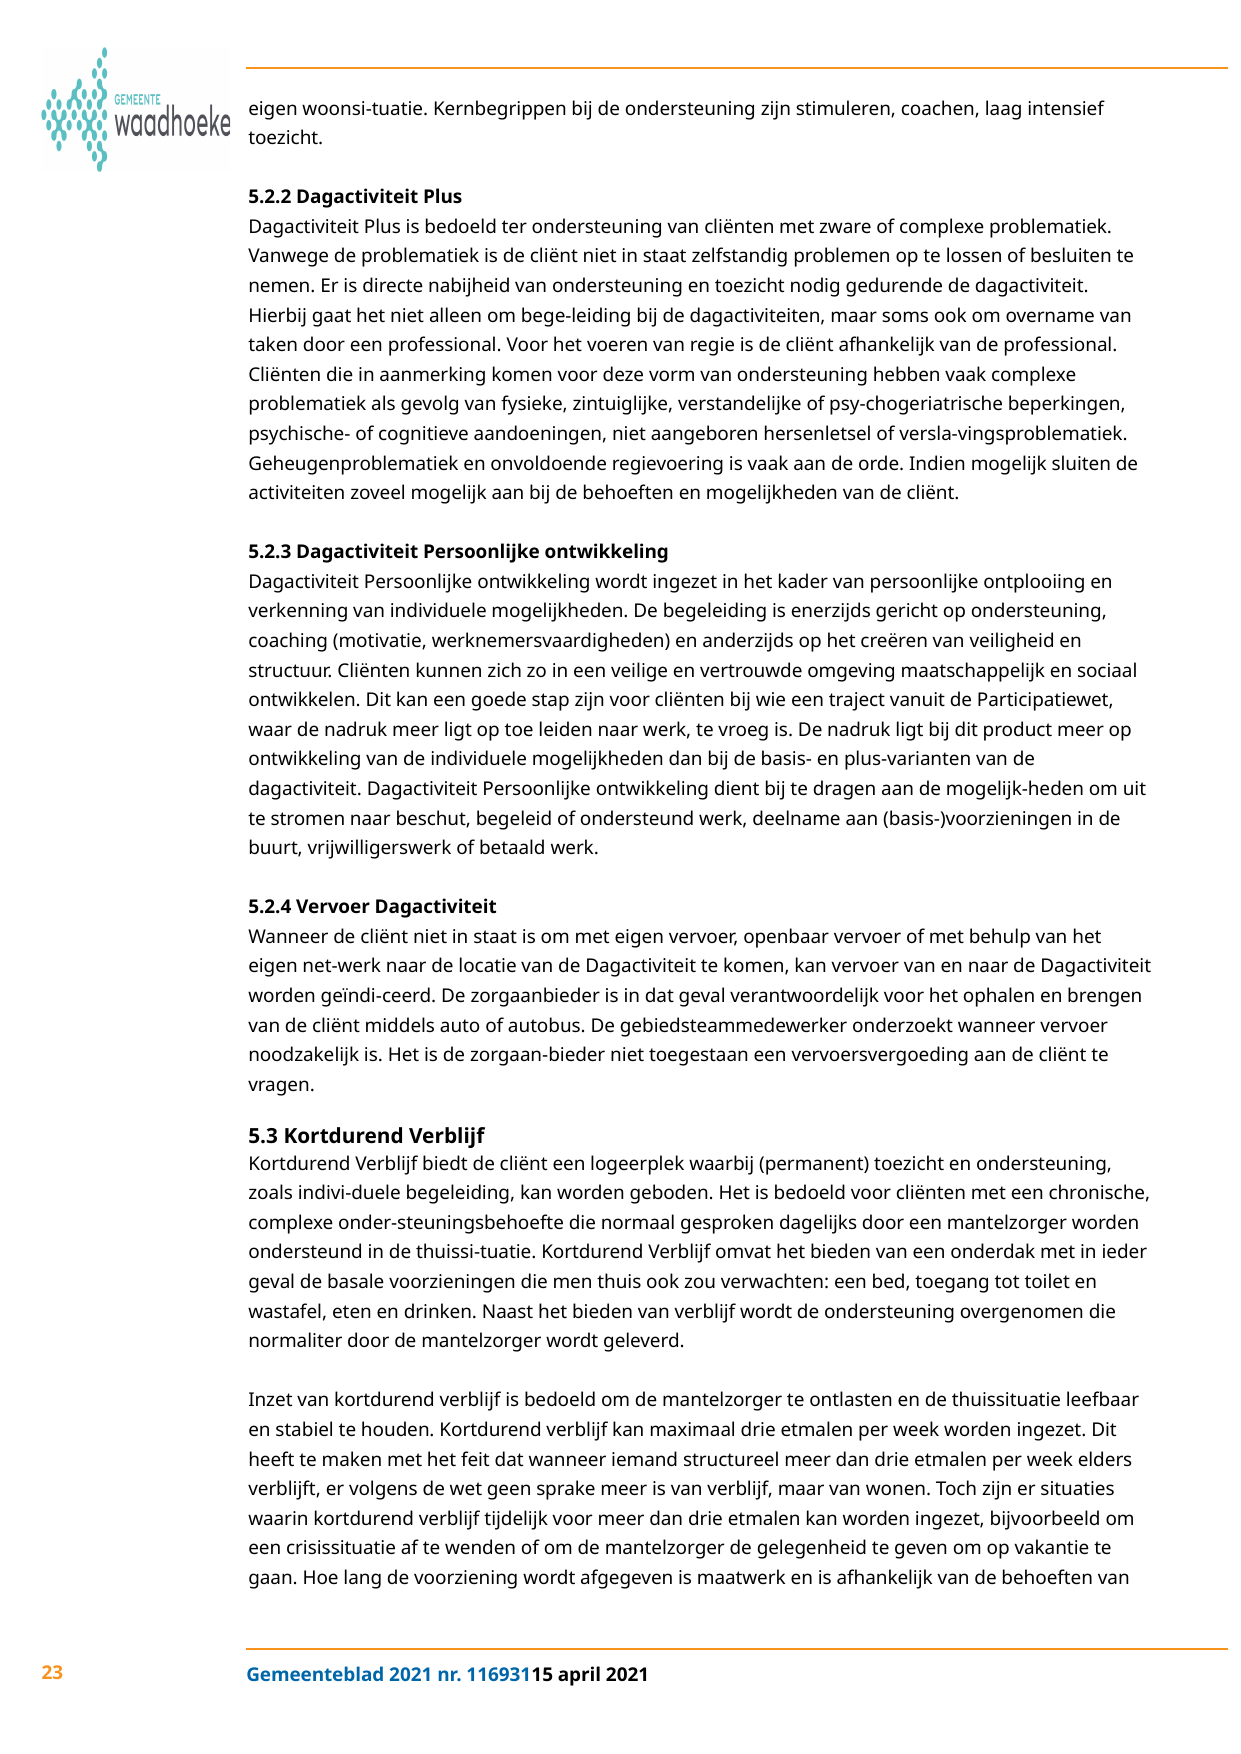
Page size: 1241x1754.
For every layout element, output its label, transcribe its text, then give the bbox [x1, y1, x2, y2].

text Kortdurend Verblijf biedt de cliënt een logeerplek waarbij (permanent) toezicht en ondersteuning, zoals indivi-duele begeleiding, kan worden geboden. Het is bedoeld voor cliënten met een chronische, complexe onder-steuningsbehoefte die normaal gesproken dagelijks door een mantelzorger worden ondersteund in de thuissi-tuatie. Kortdurend Verblijf omvat het bieden van een onderdak met in ieder geval de basale voorzieningen die men thuis ook zou verwachten: een bed, toegang tot toilet en wastafel, eten en drinken. Naast het bieden van verblijf wordt de ondersteuning overgenomen die normaliter door de mantelzorger wordt geleverd. [248, 1150, 1152, 1353]
text Inzet van kortdurend verblijf is bedoeld om de mantelzorger te ontlasten en de thuissituatie leefbaar en stabiel te houden. Kortdurend verblijf kan maximaal drie etmalen per week worden ingezet. Dit heeft te maken met het feit dat wanneer iemand structureel meer dan drie etmalen per week elders verblijft, er volgens de wet geen sprake meer is van verblijf, maar van wonen. Toch zijn er situaties waarin kortdurend verblijf tijdelijk voor meer dan drie etmalen kan worden ingezet, bijvoorbeeld om een crisissituatie af te wenden of om de mantelzorger de gelegenheid te geven om op vakantie te gaan. Hoe lang de voorziening wordt afgegeven is maatwerk en is afhankelijk van de behoeften van [248, 1387, 1152, 1590]
text 5.2.4 Vervoer Dagactiviteit [248, 893, 1152, 919]
text eigen woonsi-tuatie. Kernbegrippen bij de ondersteuning zijn stimuleren, coachen, laag intensief toezicht. [248, 95, 1152, 150]
picture [41, 47, 231, 172]
text Dagactiviteit Persoonlijke ontwikkeling wordt ingezet in het kader van persoonlijke ontplooiing en verkenning van individuele mogelijkheden. De begeleiding is enerzijds gericht op ondersteuning, coaching (motivatie, werknemersvaardigheden) en anderzijds op het creëren van veiligheid en structuur. Cliënten kunnen zich zo in een veilige en vertrouwde omgeving maatschappelijk en sociaal ontwikkelen. Dit kan een goede stap zijn voor cliënten bij wie een traject vanuit de Participatiewet, waar de nadruk meer ligt op toe leiden naar werk, te vroeg is. De nadruk ligt bij dit product meer op ontwikkeling van de individuele mogelijkheden dan bij de basis- en plus-varianten van de dagactiviteit. Dagactiviteit Persoonlijke ontwikkeling dient bij te dragen aan de mogelijk-heden om uit te stromen naar beschut, begeleid of ondersteund werk, deelname aan (basis-)voorzieningen in de buurt, vrijwilligerswerk of betaald werk. [248, 568, 1152, 860]
text 5.3 Kortdurend Verblijf [248, 1121, 1152, 1150]
text 5.2.3 Dagactiviteit Persoonlijke ontwikkeling [248, 538, 1152, 564]
text Dagactiviteit Plus is bedoeld ter ondersteuning van cliënten met zware of complexe problematiek. Vanwege de problematiek is de cliënt niet in staat zelfstandig problemen op te lossen of besluiten te nemen. Er is directe nabijheid van ondersteuning en toezicht nodig gedurende de dagactiviteit. Hierbij gaat het niet alleen om bege-leiding bij de dagactiviteiten, maar soms ook om overname van taken door een professional. Voor het voeren van regie is de cliënt afhankelijk van de professional. Cliënten die in aanmerking komen voor deze vorm van ondersteuning hebben vaak complexe problematiek als gevolg van fysieke, zintuiglijke, verstandelijke of psy-chogeriatrische beperkingen, psychische- of cognitieve aandoeningen, niet aangeboren hersenletsel of versla-vingsproblematiek. Geheugenproblematiek en onvoldoende regievoering is vaak aan de orde. Indien mogelijk sluiten de activiteiten zoveel mogelijk aan bij de behoeften en mogelijkheden van de cliënt. [248, 213, 1152, 505]
text Wanneer de cliënt niet in staat is om met eigen vervoer, openbaar vervoer of met behulp van het eigen net-werk naar de locatie van de Dagactiviteit te komen, kan vervoer van en naar de Dagactiviteit worden geïndi-ceerd. De zorgaanbieder is in dat geval verantwoordelijk voor het ophalen en brengen van de cliënt middels auto of autobus. De gebiedsteammedewerker onderzoekt wanneer vervoer noodzakelijk is. Het is de zorgaan-bieder niet toegestaan een vervoersvergoeding aan de cliënt te vragen. [248, 923, 1152, 1097]
text 5.2.2 Dagactiviteit Plus [248, 183, 1152, 209]
